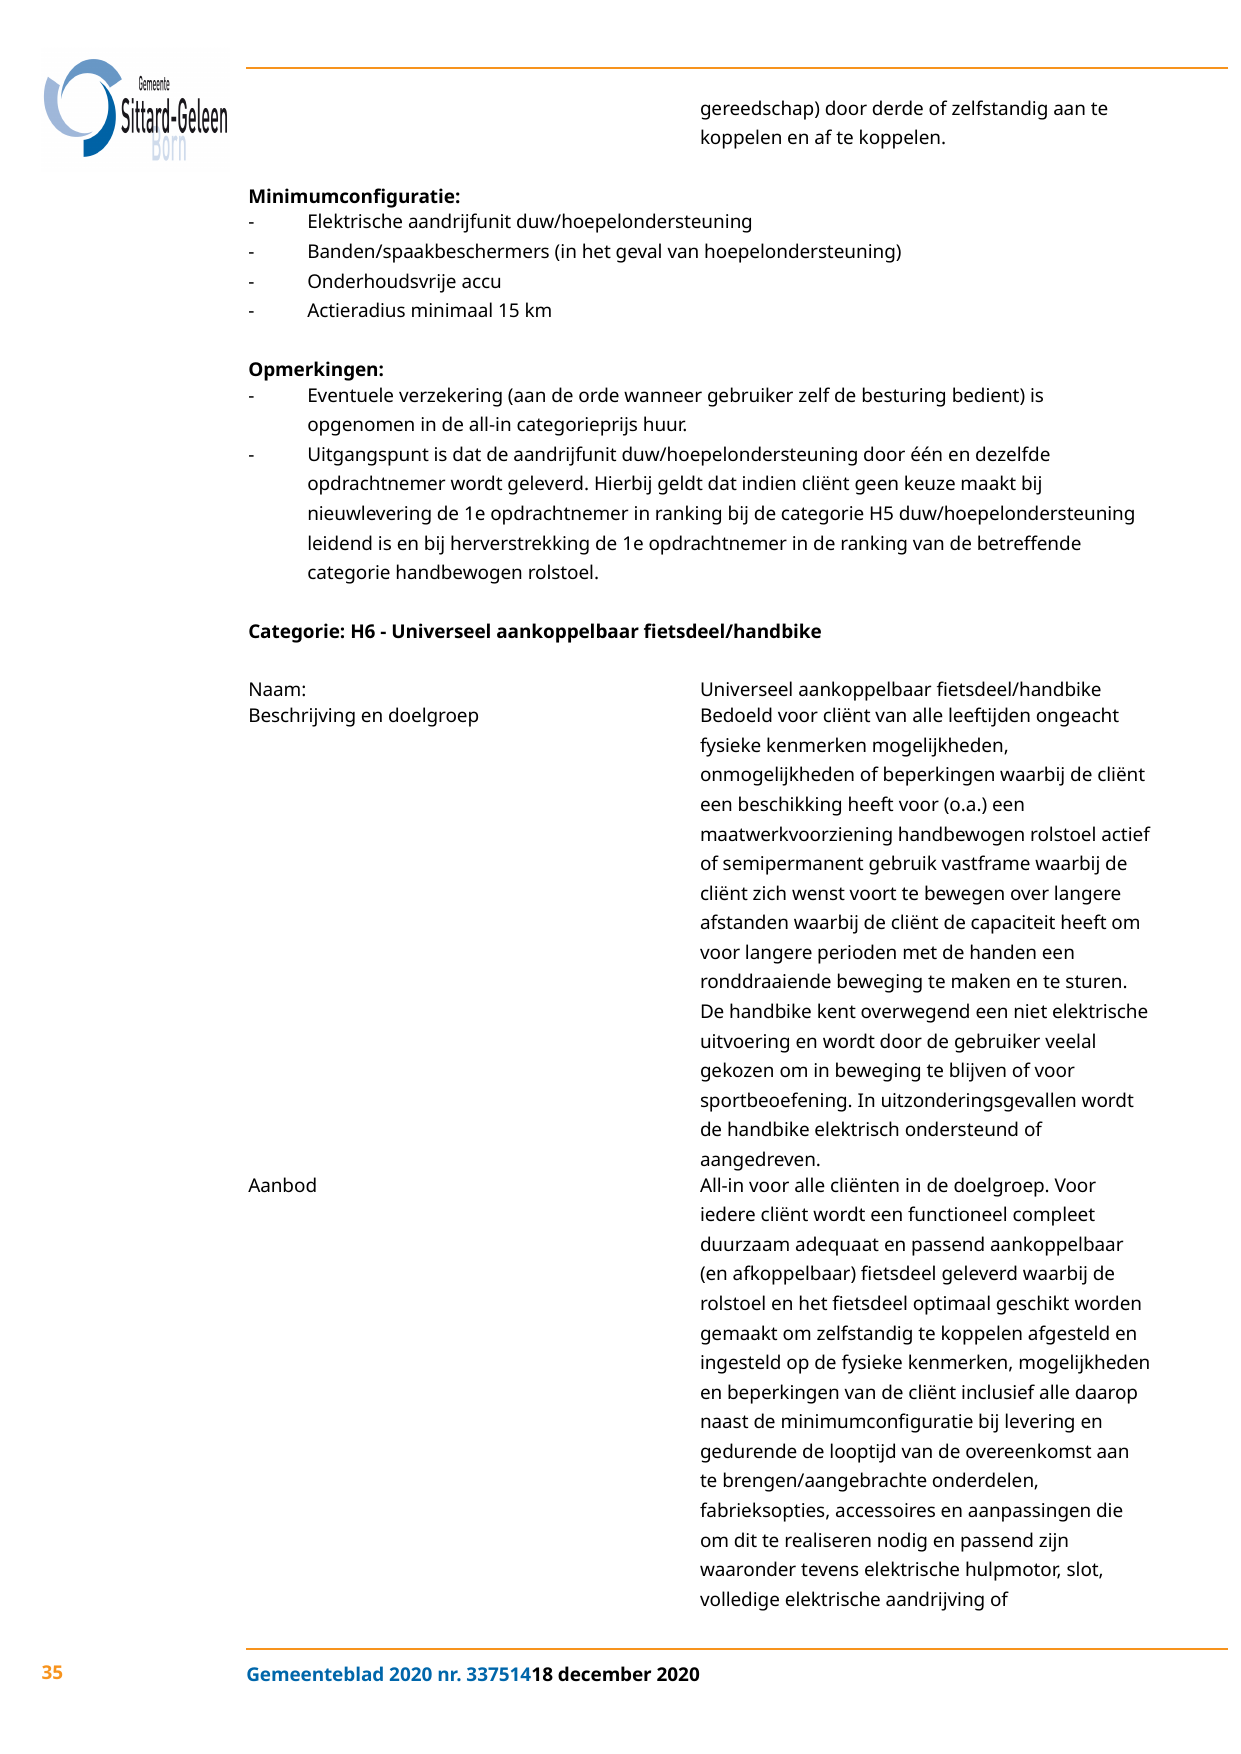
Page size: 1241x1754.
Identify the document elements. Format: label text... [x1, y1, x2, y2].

table_cell Eventuele verzekering (aan de orde wanneer gebruiker zelf de besturing bedient) is opgenomen in de all-in categorieprijs huur. Uitgangspunt is dat de aandrijfunit duw/hoepelondersteuning door één en dezelfde opdrachtnemer wordt geleverd. Hierbij geldt dat indien cliënt geen keuze maakt bij nieuwlevering de 1e opdrachtnemer in ranking bij de categorie H5 duw/hoepelondersteuning leidend is en bij herverstrekking de 1e opdrachtnemer in de ranking van de betreffende categorie handbewogen rolstoel. [248, 382, 1152, 585]
table_cell Aanbod [248, 1172, 700, 1612]
table_cell Beschrijving en doelgroep [248, 703, 700, 1172]
table_header Categorie: H6 - Universeel aankoppelbaar fietsdeel/handbike [248, 618, 1152, 644]
picture [41, 47, 231, 172]
table_cell [248, 95, 700, 150]
table_header Opmerkingen: [248, 356, 1152, 382]
table_header Minimumconfiguratie: [248, 183, 1152, 209]
table_header Universeel aankoppelbaar fietsdeel/handbike [700, 677, 1152, 702]
table_cell Elektrische aandrijfunit duw/hoepelondersteuning Banden/spaakbeschermers (in het geval van hoepelondersteuning) Onderhoudsvrije accu Actieradius minimaal 15 km [248, 209, 1152, 323]
table_cell All-in voor alle cliënten in de doelgroep. Voor iedere cliënt wordt een functioneel compleet duurzaam adequaat en passend aankoppelbaar (en afkoppelbaar) fietsdeel geleverd waarbij de rolstoel en het fietsdeel optimaal geschikt worden gemaakt om zelfstandig te koppelen afgesteld en ingesteld op de fysieke kenmerken, mogelijkheden en beperkingen van de cliënt inclusief alle daarop naast de minimumconfiguratie bij levering en gedurende de looptijd van de overeenkomst aan te brengen/aangebrachte onderdelen, fabrieksopties, accessoires en aanpassingen die om dit te realiseren nodig en passend zijn waaronder tevens elektrische hulpmotor, slot, volledige elektrische aandrijving of [700, 1172, 1152, 1612]
table_cell gereedschap) door derde of zelfstandig aan te koppelen en af te koppelen. [700, 95, 1152, 150]
table_cell Bedoeld voor cliënt van alle leeftijden ongeacht fysieke kenmerken mogelijkheden, onmogelijkheden of beperkingen waarbij de cliënt een beschikking heeft voor (o.a.) een maatwerkvoorziening handbewogen rolstoel actief of semipermanent gebruik vastframe waarbij de cliënt zich wenst voort te bewegen over langere afstanden waarbij de cliënt de capaciteit heeft om voor langere perioden met de handen een ronddraaiende beweging te maken en te sturen. De handbike kent overwegend een niet elektrische uitvoering en wordt door de gebruiker veelal gekozen om in beweging te blijven of voor sportbeoefening. In uitzonderingsgevallen wordt de handbike elektrisch ondersteund of aangedreven. [700, 703, 1152, 1172]
table_header Naam: [248, 677, 700, 702]
